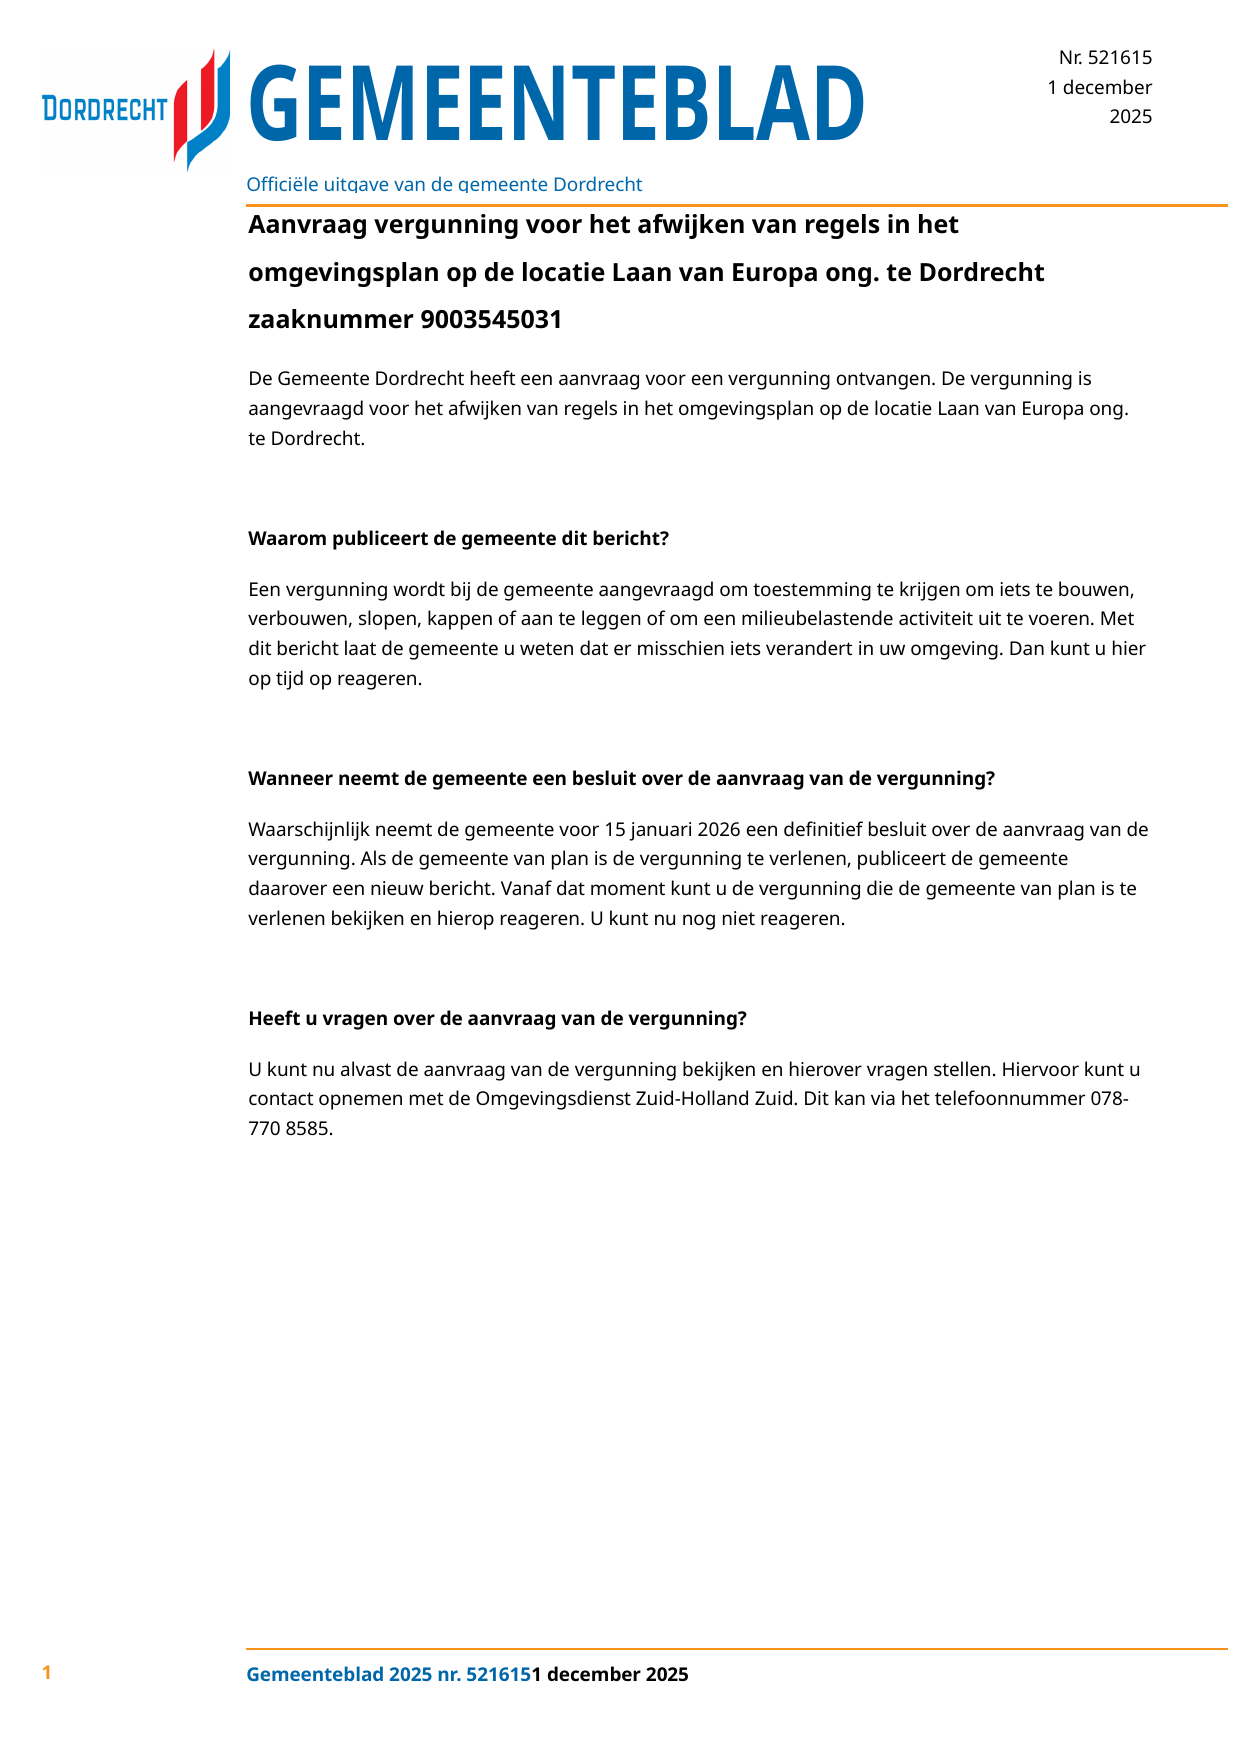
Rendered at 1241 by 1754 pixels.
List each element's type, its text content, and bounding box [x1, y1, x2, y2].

text De Gemeente Dordrecht heeft een aanvraag voor een vergunning ontvangen. De vergunning is aangevraagd voor het afwijken van regels in het omgevingsplan op de locatie Laan van Europa ong. te Dordrecht. [248, 366, 1152, 450]
text U kunt nu alvast de aanvraag van de vergunning bekijken en hierover vragen stellen. Hiervoor kunt u contact opnemen met de Omgevingsdienst Zuid-Holland Zuid. Dit kan via het telefoonnummer 078-770 8585. [248, 1056, 1152, 1141]
picture [41, 47, 231, 172]
text Waarom publiceert de gemeente dit bericht? [248, 526, 1152, 551]
text Wanneer neemt de gemeente een besluit over de aanvraag van de vergunning? [248, 766, 1152, 791]
text Waarschijnlijk neemt de gemeente voor 15 januari 2026 een definitief besluit over de aanvraag van de vergunning. Als de gemeente van plan is de vergunning te verlenen, publiceert de gemeente daarover een nieuw bericht. Vanaf dat moment kunt u de vergunning die de gemeente van plan is te verlenen bekijken en hierop reageren. U kunt nu nog niet reageren. [248, 816, 1152, 930]
text Een vergunning wordt bij de gemeente aangevraagd om toestemming te krijgen om iets te bouwen, verbouwen, slopen, kappen of aan te leggen of om een milieubelastende activiteit uit te voeren. Met dit bericht laat de gemeente u weten dat er misschien iets verandert in uw omgeving. Dan kunt u hier op tijd op reageren. [248, 576, 1152, 690]
text Aanvraag vergunning voor het afwijken van regels in het omgevingsplan op de locatie Laan van Europa ong. te Dordrecht zaaknummer 9003545031 [248, 207, 1152, 336]
text Heeft u vragen over de aanvraag van de vergunning? [248, 1006, 1152, 1031]
